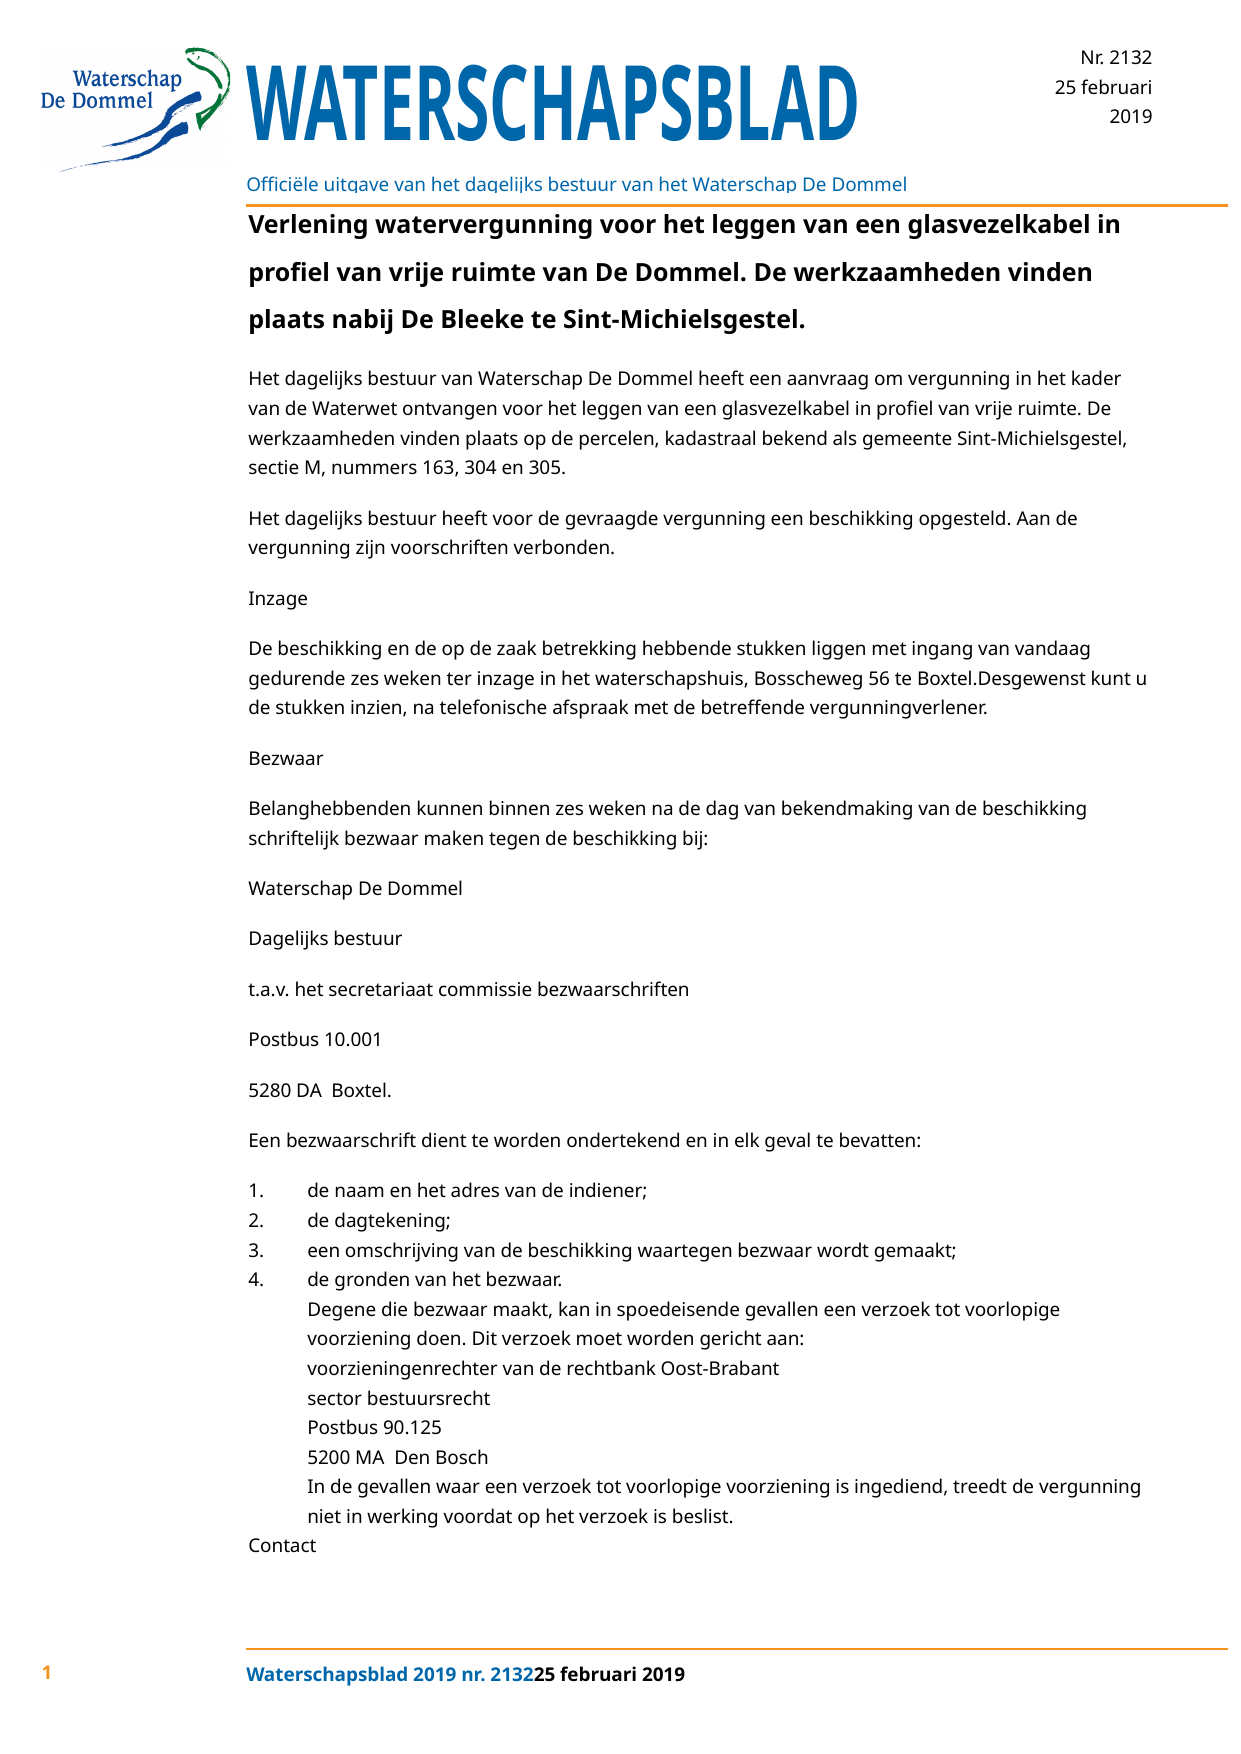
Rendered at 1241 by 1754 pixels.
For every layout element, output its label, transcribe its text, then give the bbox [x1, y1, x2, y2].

text Belanghebbenden kunnen binnen zes weken na de dag van bekendmaking van de beschikking schriftelijk bezwaar maken tegen de beschikking bij: [248, 795, 1152, 850]
list de dagtekening; [248, 1207, 1152, 1233]
list Degene die bezwaar maakt, kan in spoedeisende gevallen een verzoek tot voorlopige voorziening doen. Dit verzoek moet worden gericht aan: [248, 1296, 1152, 1351]
text Verlening watervergunning voor het leggen van een glasvezelkabel in profiel van vrije ruimte van De Dommel. De werkzaamheden vinden plaats nabij De Bleeke te Sint-Michielsgestel. [248, 207, 1152, 336]
text Contact [248, 1533, 1152, 1558]
text Waterschap De Dommel [248, 875, 1152, 901]
text 5280 DA Boxtel. [248, 1077, 1152, 1102]
text Dagelijks bestuur [248, 926, 1152, 951]
list de naam en het adres van de indiener; [248, 1178, 1152, 1203]
list 5200 MA Den Bosch [248, 1444, 1152, 1469]
list een omschrijving van de beschikking waartegen bezwaar wordt gemaakt; [248, 1237, 1152, 1262]
text De beschikking en de op de zaak betrekking hebbende stukken liggen met ingang van vandaag gedurende zes weken ter inzage in het waterschapshuis, Bosscheweg 56 te Boxtel.Desgewenst kunt u de stukken inzien, na telefonische afspraak met de betreffende vergunningverlener. [248, 635, 1152, 720]
list de gronden van het bezwaar. [248, 1266, 1152, 1292]
text Het dagelijks bestuur heeft voor de gevraagde vergunning een beschikking opgesteld. Aan de vergunning zijn voorschriften verbonden. [248, 505, 1152, 560]
text t.a.v. het secretariaat commissie bezwaarschriften [248, 976, 1152, 1002]
text Bezwaar [248, 745, 1152, 770]
text Een bezwaarschrift dient te worden ondertekend en in elk geval te bevatten: [248, 1127, 1152, 1153]
text Het dagelijks bestuur van Waterschap De Dommel heeft een aanvraag om vergunning in het kader van de Waterwet ontvangen voor het leggen van een glasvezelkabel in profiel van vrije ruimte. De werkzaamheden vinden plaats op de percelen, kadastraal bekend als gemeente Sint-Michielsgestel, sectie M, nummers 163, 304 en 305. [248, 366, 1152, 480]
list sector bestuursrecht [248, 1385, 1152, 1410]
text Postbus 10.001 [248, 1026, 1152, 1052]
list In de gevallen waar een verzoek tot voorlopige voorziening is ingediend, treedt de vergunning niet in werking voordat op het verzoek is beslist. [248, 1473, 1152, 1529]
list Postbus 90.125 [248, 1414, 1152, 1440]
text Inzage [248, 585, 1152, 610]
list voorzieningenrechter van de rechtbank Oost-Brabant [248, 1355, 1152, 1381]
picture [41, 47, 231, 172]
